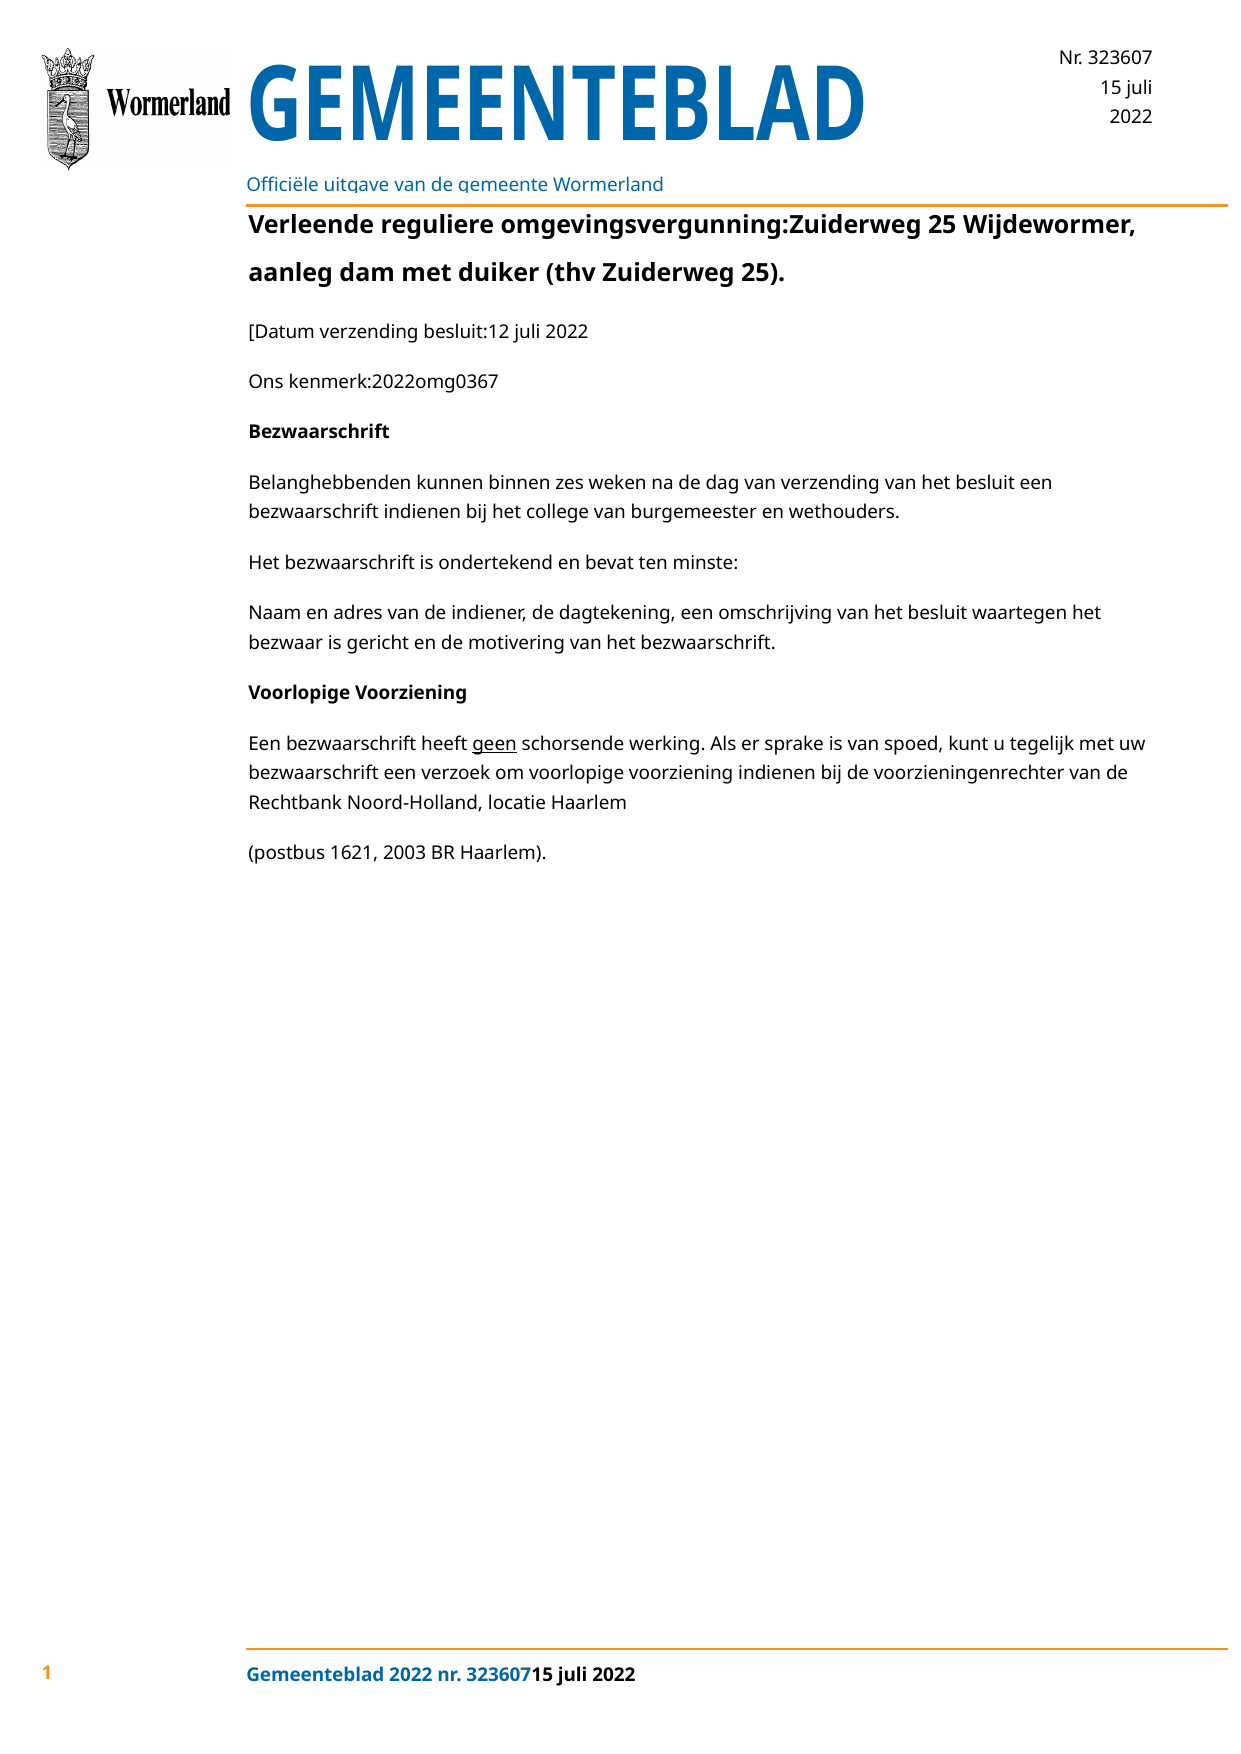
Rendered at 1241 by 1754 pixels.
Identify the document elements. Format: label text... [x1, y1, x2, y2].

text Naam en adres van de indiener, de dagtekening, een omschrijving van het besluit waartegen het bezwaar is gericht en de motivering van het bezwaarschrift. [248, 599, 1152, 655]
text Een bezwaarschrift heeft geen schorsende werking. Als er sprake is van spoed, kunt u tegelijk met uw bezwaarschrift een verzoek om voorlopige voorziening indienen bij de voorzieningenrechter van de Rechtbank Noord-Holland, locatie Haarlem [248, 730, 1152, 815]
text Bezwaarschrift [248, 419, 1152, 444]
text Ons kenmerk:2022omg0367 [248, 368, 1152, 394]
picture [41, 47, 231, 172]
text [Datum verzending besluit:12 juli 2022 [248, 318, 1152, 344]
text (postbus 1621, 2003 BR Haarlem). [248, 839, 1152, 865]
text Voorlopige Voorziening [248, 679, 1152, 705]
text Het bezwaarschrift is ondertekend en bevat ten minste: [248, 549, 1152, 575]
text Verleende reguliere omgevingsvergunning:Zuiderweg 25 Wijdewormer, aanleg dam met duiker (thv Zuiderweg 25). [248, 207, 1152, 288]
text Belanghebbenden kunnen binnen zes weken na de dag van verzending van het besluit een bezwaarschrift indienen bij het college van burgemeester en wethouders. [248, 469, 1152, 524]
